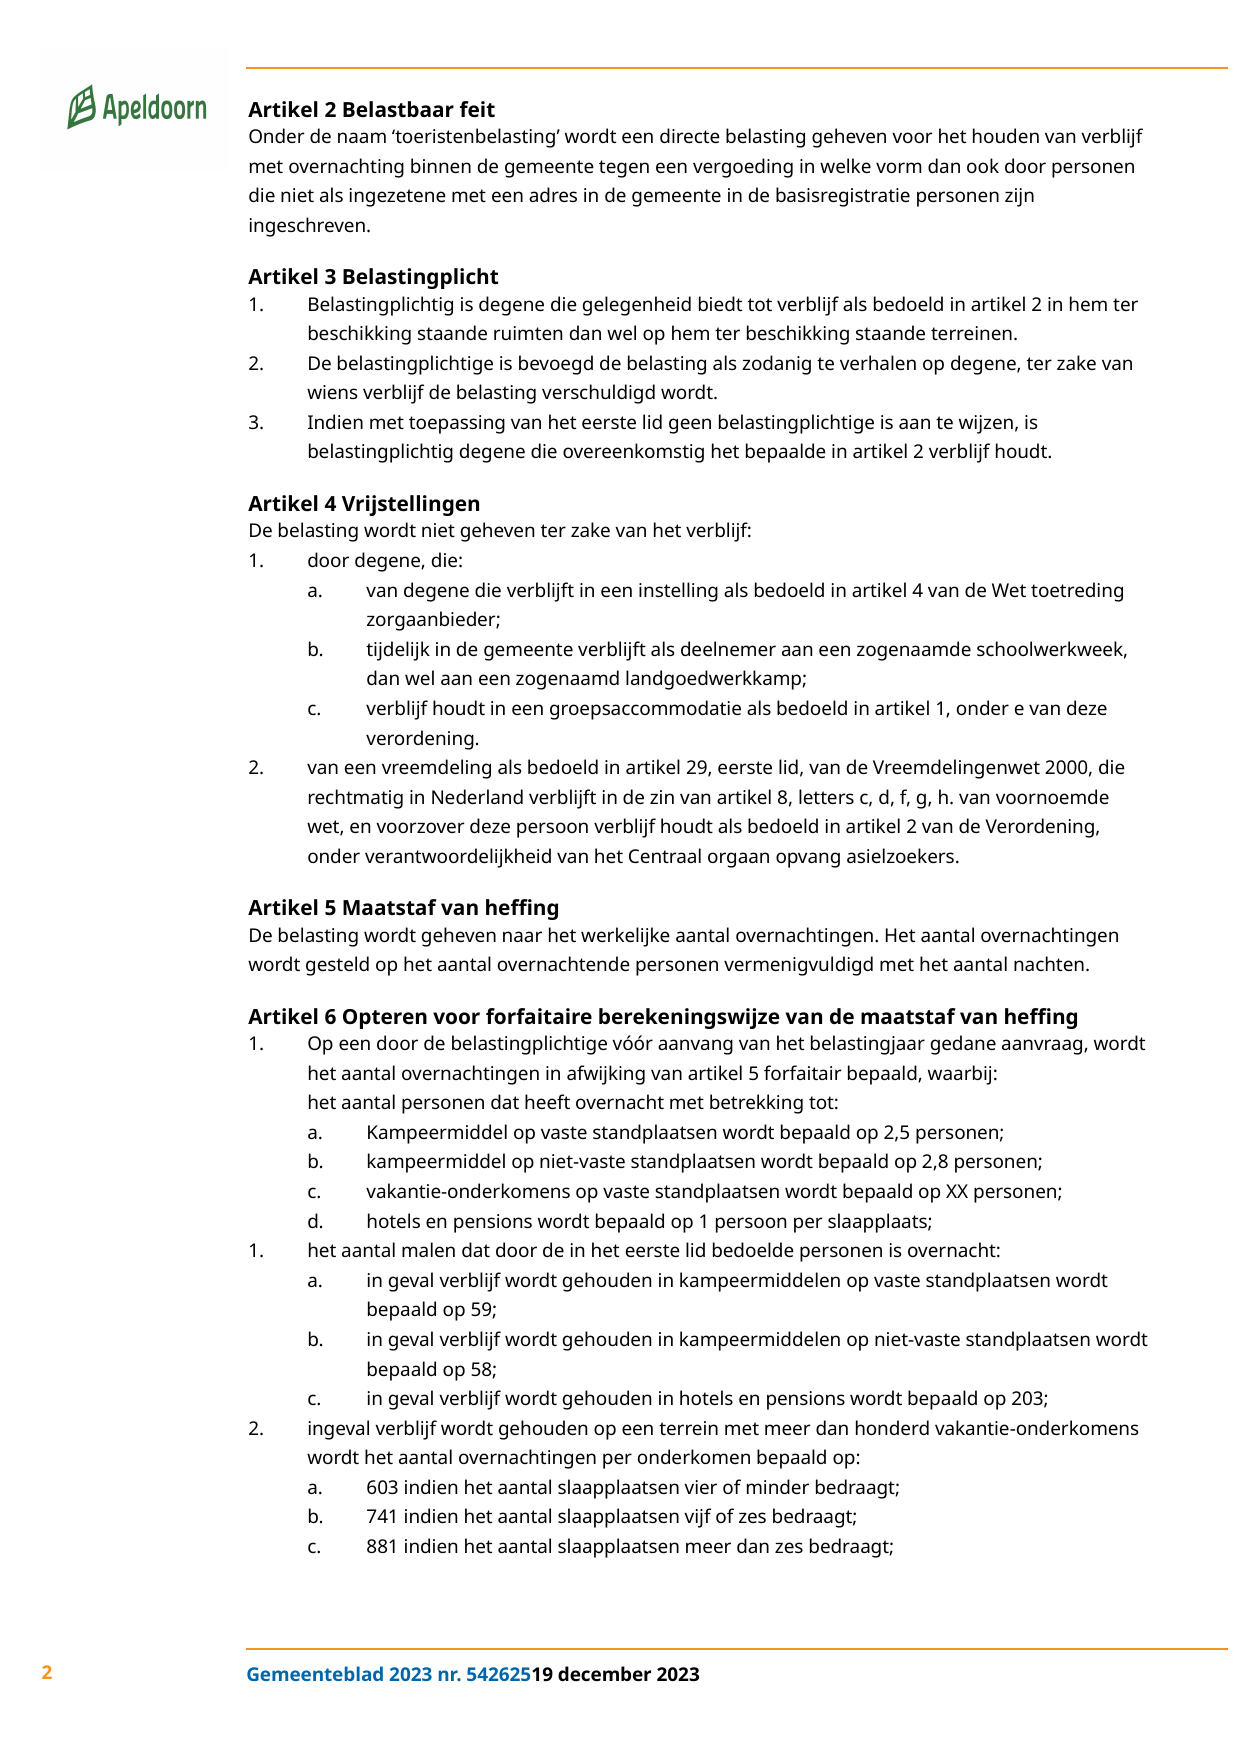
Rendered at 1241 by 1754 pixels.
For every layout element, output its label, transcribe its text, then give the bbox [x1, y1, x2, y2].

text De belasting wordt geheven naar het werkelijke aantal overnachtingen. Het aantal overnachtingen wordt gesteld op het aantal overnachtende personen vermenigvuldigd met het aantal nachten. [248, 922, 1152, 977]
list De belastingplichtige is bevoegd de belasting als zodanig te verhalen op degene, ter zake van wiens verblijf de belasting verschuldigd wordt. [248, 350, 1152, 405]
list Kampeermiddel op vaste standplaatsen wordt bepaald op 2,5 personen; [307, 1119, 1152, 1145]
list het aantal malen dat door de in het eerste lid bedoelde personen is overnacht: [248, 1237, 1152, 1263]
text Onder de naam ‘toeristenbelasting’ wordt een directe belasting geheven voor het houden van verblijf met overnachting binnen de gemeente tegen een vergoeding in welke vorm dan ook door personen die niet als ingezetene met een adres in de gemeente in de basisregistratie personen zijn ingeschreven. [248, 123, 1152, 238]
text De belasting wordt niet geheven ter zake van het verblijf: [248, 518, 1152, 543]
list in geval verblijf wordt gehouden in hotels en pensions wordt bepaald op 203; [307, 1385, 1152, 1411]
list 603 indien het aantal slaapplaatsen vier of minder bedraagt; [307, 1474, 1152, 1500]
list door degene, die: [248, 547, 1152, 573]
list van degene die verblijft in een instelling als bedoeld in artikel 4 van de Wet toetreding zorgaanbieder; [307, 577, 1152, 632]
list ingeval verblijf wordt gehouden op een terrein met meer dan honderd vakantie-onderkomens wordt het aantal overnachtingen per onderkomen bepaald op: [248, 1415, 1152, 1470]
text Artikel 3 Belastingplicht [248, 262, 1152, 291]
text Artikel 4 Vrijstellingen [248, 489, 1152, 518]
list verblijf houdt in een groepsaccommodatie als bedoeld in artikel 1, onder e van deze verordening. [307, 695, 1152, 750]
text Artikel 6 Opteren voor forfaitaire berekeningswijze van de maatstaf van heffing [248, 1002, 1152, 1030]
text Artikel 5 Maatstaf van heffing [248, 893, 1152, 922]
list tijdelijk in de gemeente verblijft als deelnemer aan een zogenaamde schoolwerkweek, dan wel aan een zogenaamd landgoedwerkkamp; [307, 636, 1152, 691]
list hotels en pensions wordt bepaald op 1 persoon per slaapplaats; [307, 1208, 1152, 1233]
list in geval verblijf wordt gehouden in kampeermiddelen op niet-vaste standplaatsen wordt bepaald op 58; [307, 1326, 1152, 1381]
list het aantal personen dat heeft overnacht met betrekking tot: [248, 1089, 1152, 1115]
list Belastingplichtig is degene die gelegenheid biedt tot verblijf als bedoeld in artikel 2 in hem ter beschikking staande ruimten dan wel op hem ter beschikking staande terreinen. [248, 291, 1152, 346]
list vakantie-onderkomens op vaste standplaatsen wordt bepaald op XX personen; [307, 1178, 1152, 1204]
list Indien met toepassing van het eerste lid geen belastingplichtige is aan te wijzen, is belastingplichtig degene die overeenkomstig het bepaalde in artikel 2 verblijf houdt. [248, 409, 1152, 464]
list van een vreemdeling als bedoeld in artikel 29, eerste lid, van de Vreemdelingenwet 2000, die rechtmatig in Nederland verblijft in de zin van artikel 8, letters c, d, f, g, h. van voornoemde wet, en voorzover deze persoon verblijf houdt als bedoeld in artikel 2 van de Verordening, onder verantwoordelijkheid van het Centraal orgaan opvang asielzoekers. [248, 754, 1152, 869]
list 741 indien het aantal slaapplaatsen vijf of zes bedraagt; [307, 1504, 1152, 1529]
text Artikel 2 Belastbaar feit [248, 95, 1152, 123]
list kampeermiddel op niet-vaste standplaatsen wordt bepaald op 2,8 personen; [307, 1149, 1152, 1174]
list in geval verblijf wordt gehouden in kampeermiddelen op vaste standplaatsen wordt bepaald op 59; [307, 1267, 1152, 1322]
list 881 indien het aantal slaapplaatsen meer dan zes bedraagt; [307, 1533, 1152, 1559]
list Op een door de belastingplichtige vóór aanvang van het belastingjaar gedane aanvraag, wordt het aantal overnachtingen in afwijking van artikel 5 forfaitair bepaald, waarbij: [248, 1030, 1152, 1086]
picture [41, 47, 231, 172]
